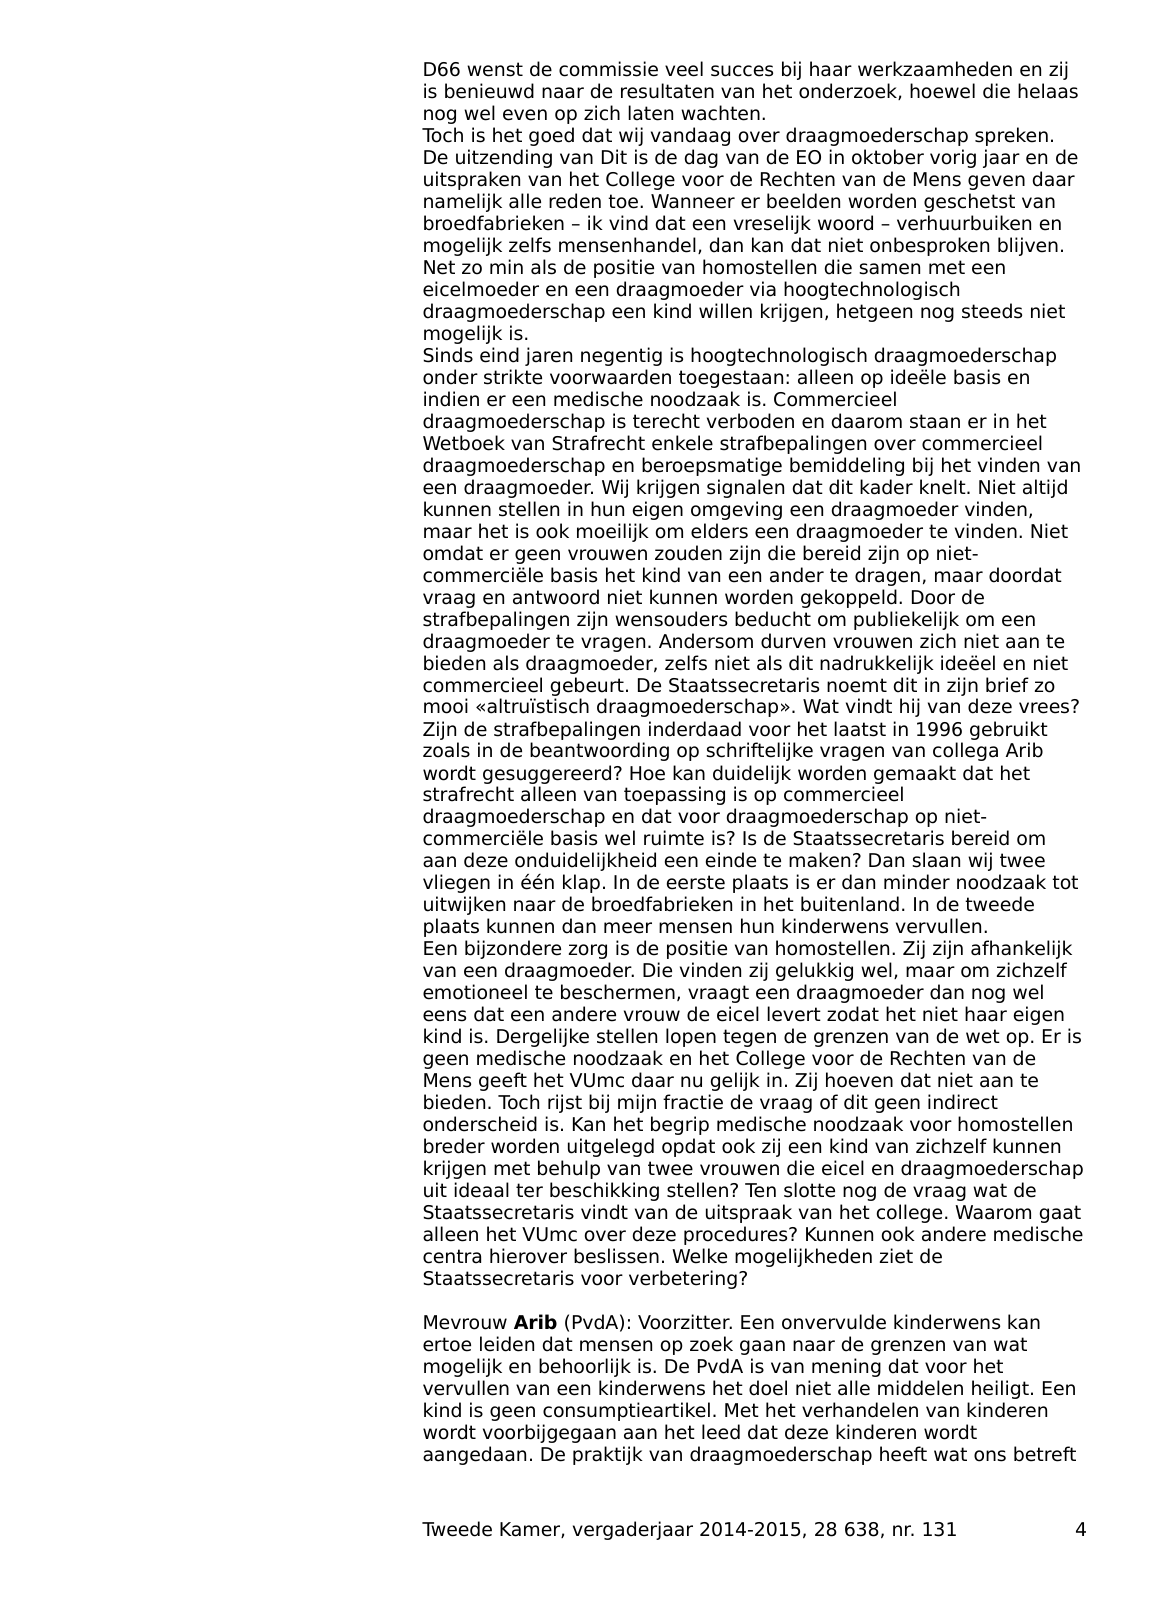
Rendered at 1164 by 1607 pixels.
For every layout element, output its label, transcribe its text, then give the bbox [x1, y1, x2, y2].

text Toch is het goed dat wij vandaag over draagmoederschap spreken. De uitzending van Dit is de dag van de EO in oktober vorig jaar en de uitspraken van het College voor de Rechten van de Mens geven daar namelijk alle reden toe. Wanneer er beelden worden geschetst van broedfabrieken – ik vind dat een vreselijk woord – verhuurbuiken en mogelijk zelfs mensenhandel, dan kan dat niet onbesproken blijven. Net zo min als de positie van homostellen die samen met een eicelmoeder en een draagmoeder via hoogtechnologisch draagmoederschap een kind willen krijgen, hetgeen nog steeds niet mogelijk is. [422, 125, 1087, 345]
text Een bijzondere zorg is de positie van homostellen. Zij zijn afhankelijk van een draagmoeder. Die vinden zij gelukkig wel, maar om zichzelf emotioneel te beschermen, vraagt een draagmoeder dan nog wel eens dat een andere vrouw de eicel levert zodat het niet haar eigen kind is. Dergelijke stellen lopen tegen de grenzen van de wet op. Er is geen medische noodzaak en het College voor de Rechten van de Mens geeft het VUmc daar nu gelijk in. Zij hoeven dat niet aan te bieden. Toch rijst bij mijn fractie de vraag of dit geen indirect onderscheid is. Kan het begrip medische noodzaak voor homostellen breder worden uitgelegd opdat ook zij een kind van zichzelf kunnen krijgen met behulp van twee vrouwen die eicel en draagmoederschap uit ideaal ter beschikking stellen? Ten slotte nog de vraag wat de Staatssecretaris vindt van de uitspraak van het college. Waarom gaat alleen het VUmc over deze procedures? Kunnen ook andere medische centra hierover beslissen. Welke mogelijkheden ziet de Staatssecretaris voor verbetering? [422, 938, 1087, 1290]
text D66 wenst de commissie veel succes bij haar werkzaamheden en zij is benieuwd naar de resultaten van het onderzoek, hoewel die helaas nog wel even op zich laten wachten. [422, 59, 1087, 125]
text Mevrouw Arib (PvdA): Voorzitter. Een onvervulde kinderwens kan ertoe leiden dat mensen op zoek gaan naar de grenzen van wat mogelijk en behoorlijk is. De PvdA is van mening dat voor het vervullen van een kinderwens het doel niet alle middelen heiligt. Een kind is geen consumptieartikel. Met het verhandelen van kinderen wordt voorbijgegaan aan het leed dat deze kinderen wordt aangedaan. De praktijk van draagmoederschap heeft wat ons betreft [422, 1312, 1087, 1466]
text Sinds eind jaren negentig is hoogtechnologisch draagmoederschap onder strikte voorwaarden toegestaan: alleen op ideële basis en indien er een medische noodzaak is. Commercieel draagmoederschap is terecht verboden en daarom staan er in het Wetboek van Strafrecht enkele strafbepalingen over commercieel draagmoederschap en beroepsmatige bemiddeling bij het vinden van een draagmoeder. Wij krijgen signalen dat dit kader knelt. Niet altijd kunnen stellen in hun eigen omgeving een draagmoeder vinden, maar het is ook moeilijk om elders een draagmoeder te vinden. Niet omdat er geen vrouwen zouden zijn die bereid zijn op niet-commerciële basis het kind van een ander te dragen, maar doordat vraag en antwoord niet kunnen worden gekoppeld. Door de strafbepalingen zijn wensouders beducht om publiekelijk om een draagmoeder te vragen. Andersom durven vrouwen zich niet aan te bieden als draagmoeder, zelfs niet als dit nadrukkelijk ideëel en niet commercieel gebeurt. De Staatssecretaris noemt dit in zijn brief zo mooi «altruïstisch draagmoederschap». Wat vindt hij van deze vrees? Zijn de strafbepalingen inderdaad voor het laatst in 1996 gebruikt zoals in de beantwoording op schriftelijke vragen van collega Arib wordt gesuggereerd? Hoe kan duidelijk worden gemaakt dat het strafrecht alleen van toepassing is op commercieel draagmoederschap en dat voor draagmoederschap op niet-commerciële basis wel ruimte is? Is de Staatssecretaris bereid om aan deze onduidelijkheid een einde te maken? Dan slaan wij twee vliegen in één klap. In de eerste plaats is er dan minder noodzaak tot uitwijken naar de broedfabrieken in het buitenland. In de tweede plaats kunnen dan meer mensen hun kinderwens vervullen. [422, 345, 1087, 938]
